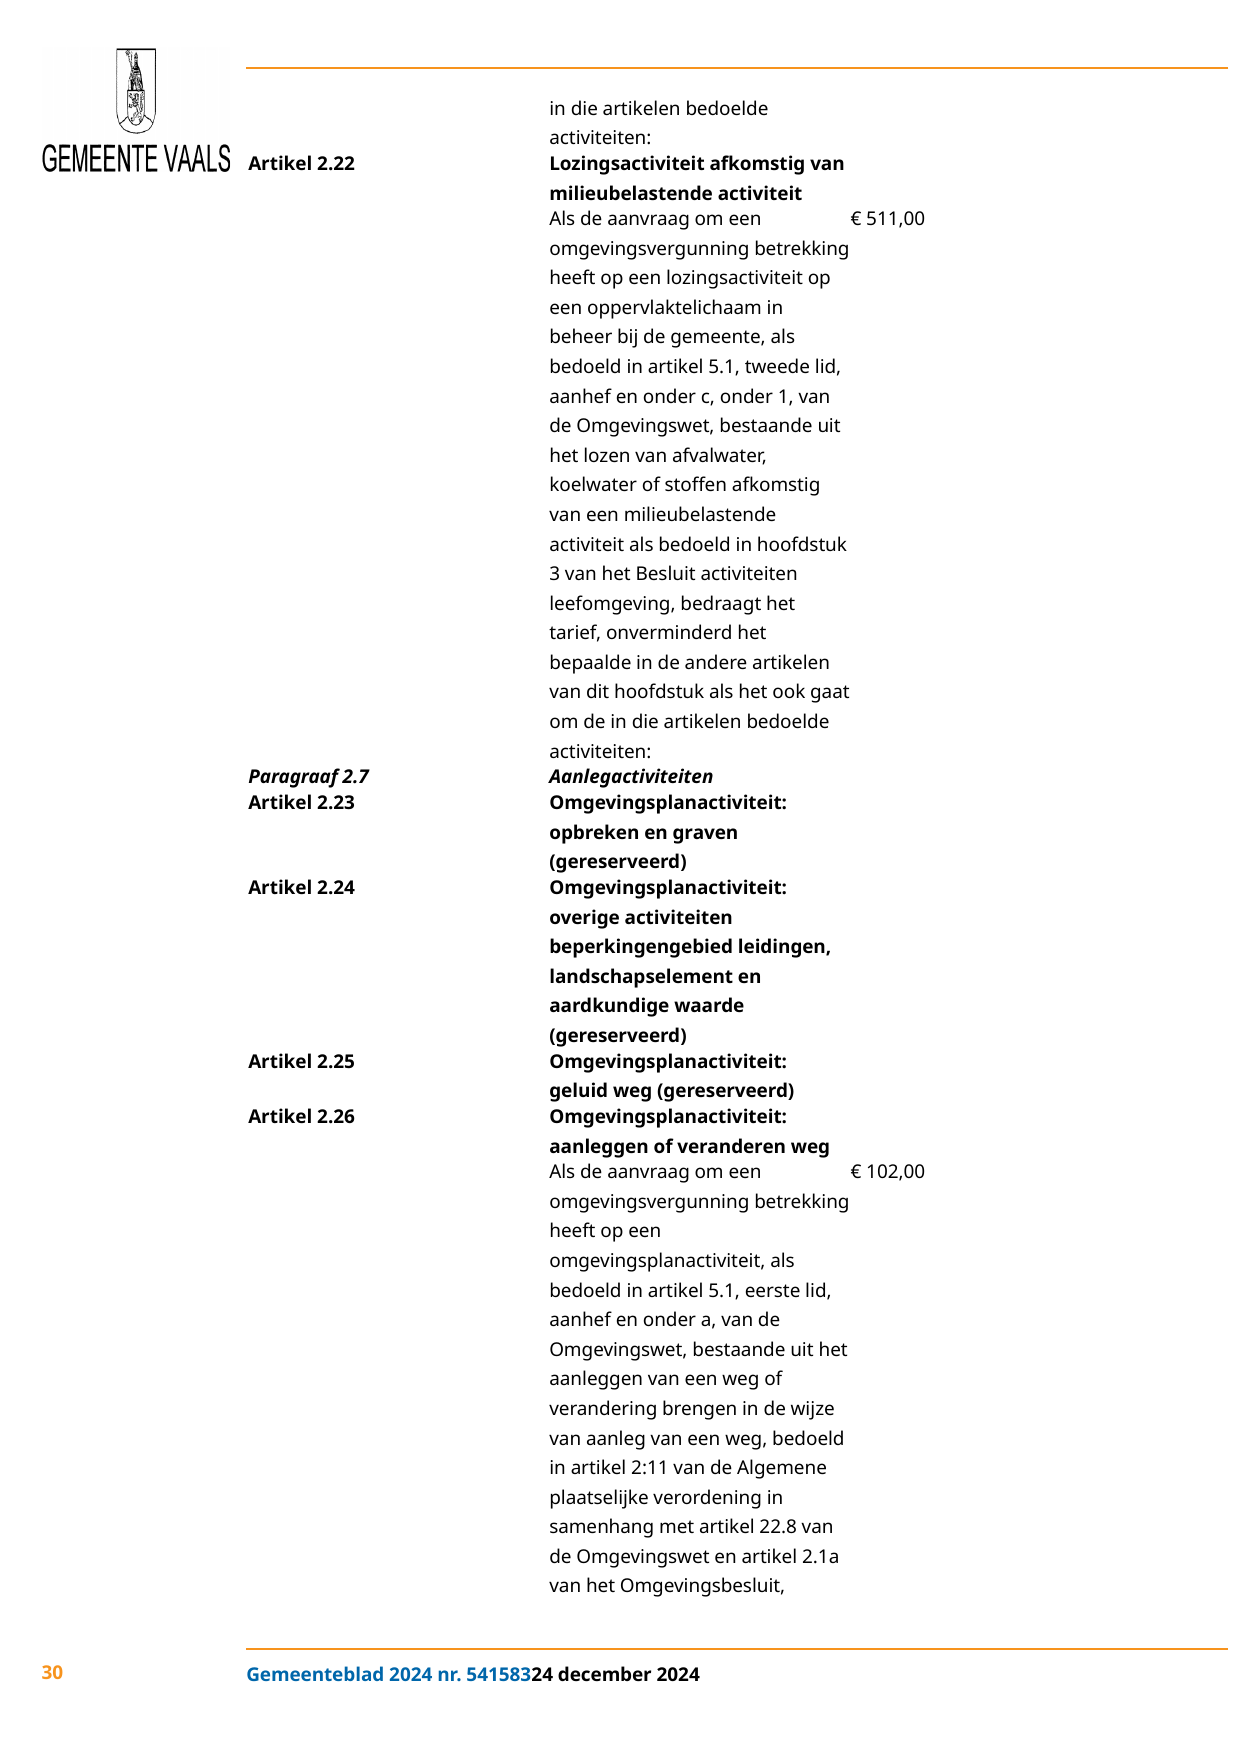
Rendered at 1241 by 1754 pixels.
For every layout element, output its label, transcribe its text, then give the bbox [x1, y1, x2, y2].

table_cell [850, 95, 1152, 150]
table_cell Artikel 2.26 [248, 1103, 549, 1158]
table_cell € 511,00 [850, 205, 1152, 764]
table_cell [850, 1103, 1152, 1158]
table_cell Artikel 2.22 [248, 150, 549, 205]
table_cell Omgevingsplanactiviteit: aanleggen of veranderen weg [549, 1103, 850, 1158]
table_cell Omgevingsplanactiviteit: opbreken en graven (gereserveerd) [549, 789, 850, 874]
table_cell [850, 150, 1152, 205]
table_cell Paragraaf 2.7 [248, 764, 549, 789]
table_cell Artikel 2.23 [248, 789, 549, 874]
table_cell in die artikelen bedoelde activiteiten: [549, 95, 850, 150]
table_cell [850, 789, 1152, 874]
table_cell [850, 764, 1152, 789]
table_cell [248, 205, 549, 764]
table_cell Lozingsactiviteit afkomstig van milieubelastende activiteit [549, 150, 850, 205]
table_cell [850, 1048, 1152, 1103]
table_cell Als de aanvraag om een omgevingsvergunning betrekking heeft op een lozingsactiviteit op een oppervlaktelichaam in beheer bij de gemeente, als bedoeld in artikel 5.1, tweede lid, aanhef en onder c, onder 1, van de Omgevingswet, bestaande uit het lozen van afvalwater, koelwater of stoffen afkomstig van een milieubelastende activiteit als bedoeld in hoofdstuk 3 van het Besluit activiteiten leefomgeving, bedraagt het tarief, onverminderd het bepaalde in de andere artikelen van dit hoofdstuk als het ook gaat om de in die artikelen bedoelde activiteiten: [549, 205, 850, 764]
table_cell [248, 1159, 549, 1598]
table_cell Omgevingsplanactiviteit: overige activiteiten beperkingengebied leidingen, landschapselement en aardkundige waarde (gereserveerd) [549, 874, 850, 1048]
table_cell € 102,00 [850, 1159, 1152, 1598]
table_cell Artikel 2.24 [248, 874, 549, 1048]
table_cell [850, 874, 1152, 1048]
table_cell [248, 95, 549, 150]
table_cell Aanlegactiviteiten [549, 764, 850, 789]
table_cell Omgevingsplanactiviteit: geluid weg (gereserveerd) [549, 1048, 850, 1103]
table_cell Als de aanvraag om een omgevingsvergunning betrekking heeft op een omgevingsplanactiviteit, als bedoeld in artikel 5.1, eerste lid, aanhef en onder a, van de Omgevingswet, bestaande uit het aanleggen van een weg of verandering brengen in de wijze van aanleg van een weg, bedoeld in artikel 2:11 van de Algemene plaatselijke verordening in samenhang met artikel 22.8 van de Omgevingswet en artikel 2.1a van het Omgevingsbesluit, [549, 1159, 850, 1598]
picture [41, 47, 231, 172]
table_cell Artikel 2.25 [248, 1048, 549, 1103]
